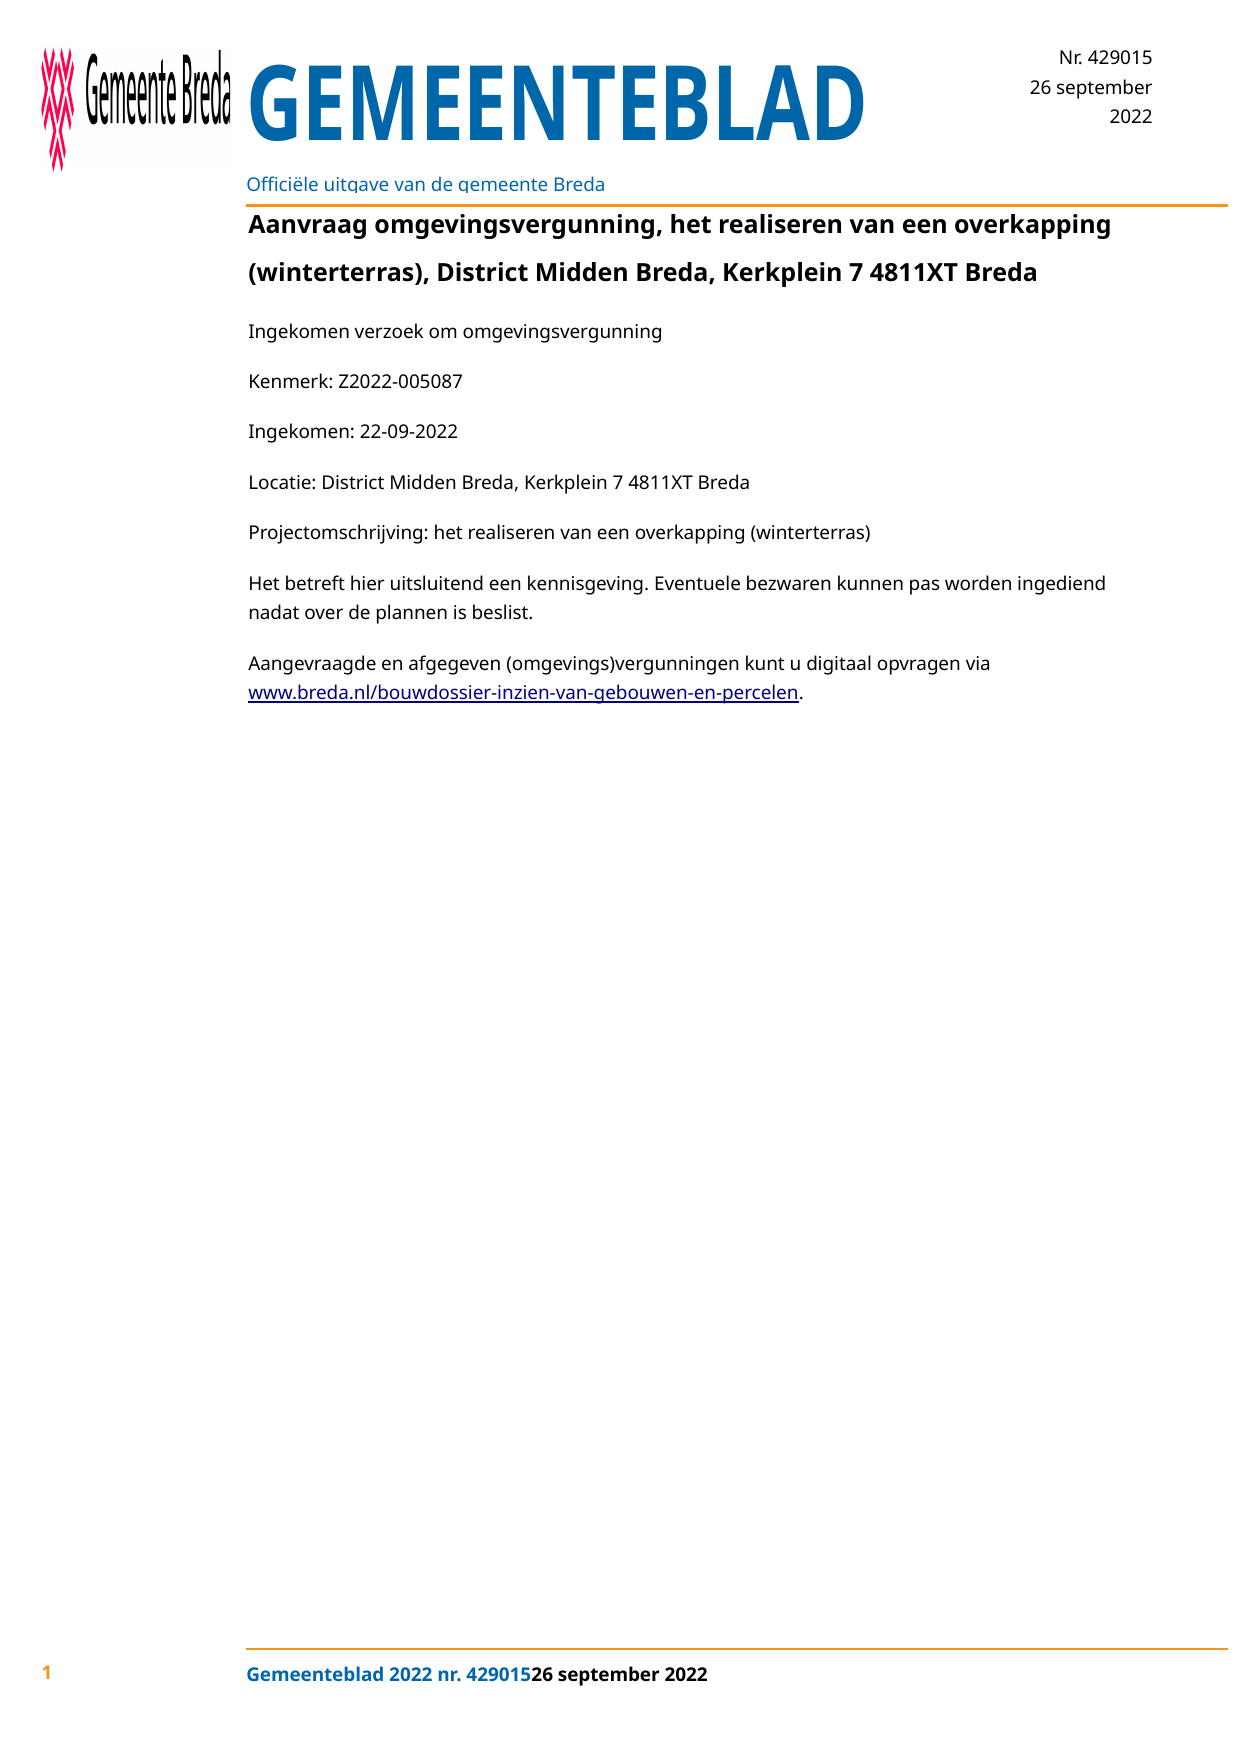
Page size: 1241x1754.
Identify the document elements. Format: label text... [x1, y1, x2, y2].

text Aanvraag omgevingsvergunning, het realiseren van een overkapping (winterterras), District Midden Breda, Kerkplein 7 4811XT Breda [248, 207, 1152, 288]
text Ingekomen verzoek om omgevingsvergunning [248, 318, 1152, 344]
text Locatie: District Midden Breda, Kerkplein 7 4811XT Breda [248, 469, 1152, 495]
text Ingekomen: 22-09-2022 [248, 419, 1152, 444]
picture [41, 47, 231, 172]
text Projectomschrijving: het realiseren van een overkapping (winterterras) [248, 519, 1152, 545]
text Het betreft hier uitsluitend een kennisgeving. Eventuele bezwaren kunnen pas worden ingediend nadat over de plannen is beslist. [248, 570, 1152, 625]
text Kenmerk: Z2022-005087 [248, 368, 1152, 394]
text Aangevraagde en afgegeven (omgevings)vergunningen kunt u digitaal opvragen via www.breda.nl/bouwdossier-inzien-van-gebouwen-en-percelen. [248, 650, 1152, 705]
